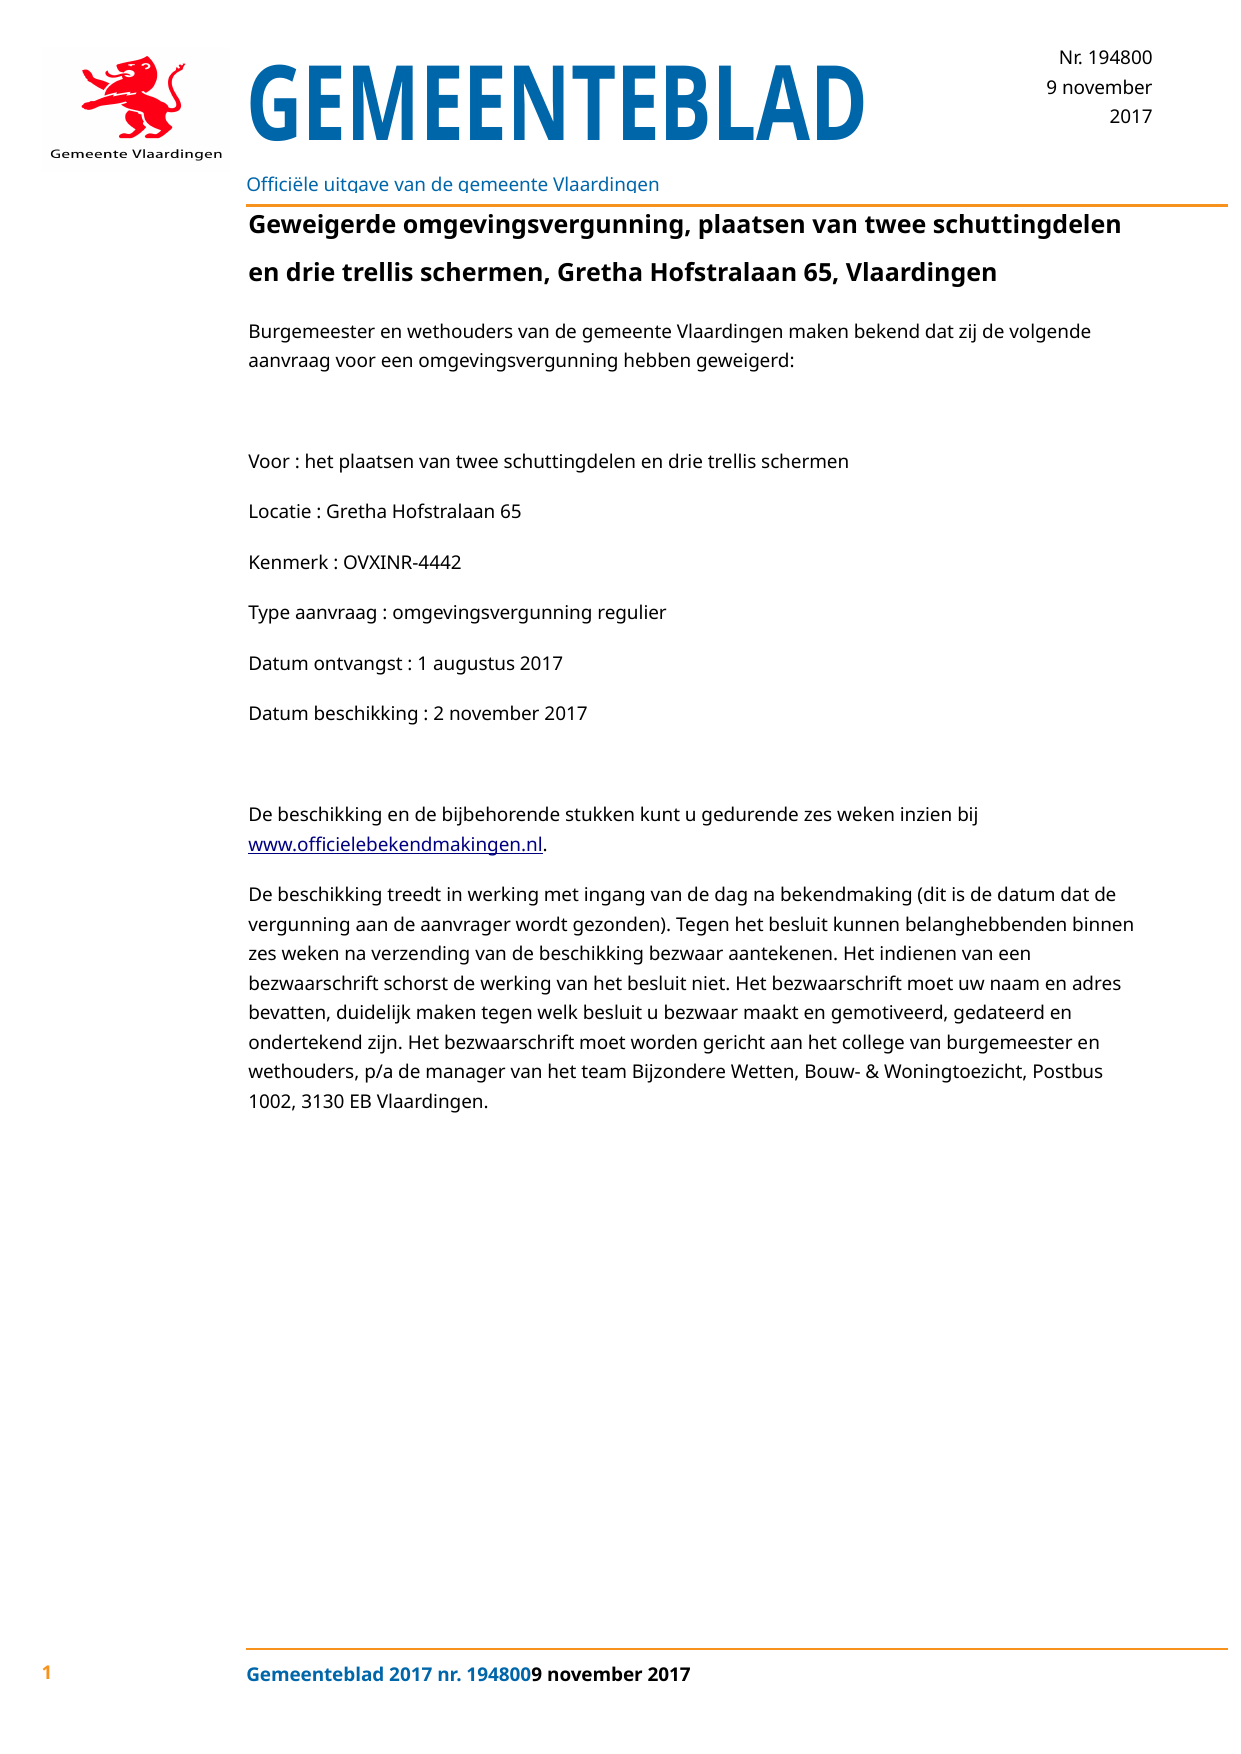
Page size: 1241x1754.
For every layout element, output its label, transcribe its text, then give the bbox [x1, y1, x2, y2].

text Datum beschikking : 2 november 2017 [248, 700, 1152, 726]
text Kenmerk : OVXINR-4442 [248, 549, 1152, 575]
text Voor : het plaatsen van twee schuttingdelen en drie trellis schermen [248, 448, 1152, 474]
text Geweigerde omgevingsvergunning, plaatsen van twee schuttingdelen en drie trellis schermen, Gretha Hofstralaan 65, Vlaardingen [248, 207, 1152, 288]
text Burgemeester en wethouders van de gemeente Vlaardingen maken bekend dat zij de volgende aanvraag voor een omgevingsvergunning hebben geweigerd: [248, 318, 1152, 373]
text Datum ontvangst : 1 augustus 2017 [248, 650, 1152, 676]
text Type aanvraag : omgevingsvergunning regulier [248, 599, 1152, 625]
text De beschikking en de bijbehorende stukken kunt u gedurende zes weken inzien bij www.officielebekendmakingen.nl. [248, 801, 1152, 857]
picture [41, 47, 231, 172]
text Locatie : Gretha Hofstralaan 65 [248, 499, 1152, 524]
text De beschikking treedt in werking met ingang van de dag na bekendmaking (dit is de datum dat de vergunning aan de aanvrager wordt gezonden). Tegen het besluit kunnen belanghebbenden binnen zes weken na verzending van de beschikking bezwaar aantekenen. Het indienen van een bezwaarschrift schorst de werking van het besluit niet. Het bezwaarschrift moet uw naam en adres bevatten, duidelijk maken tegen welk besluit u bezwaar maakt en gemotiveerd, gedateerd en ondertekend zijn. Het bezwaarschrift moet worden gericht aan het college van burgemeester en wethouders, p/a de manager van het team Bijzondere Wetten, Bouw- & Woningtoezicht, Postbus 1002, 3130 EB Vlaardingen. [248, 881, 1152, 1114]
